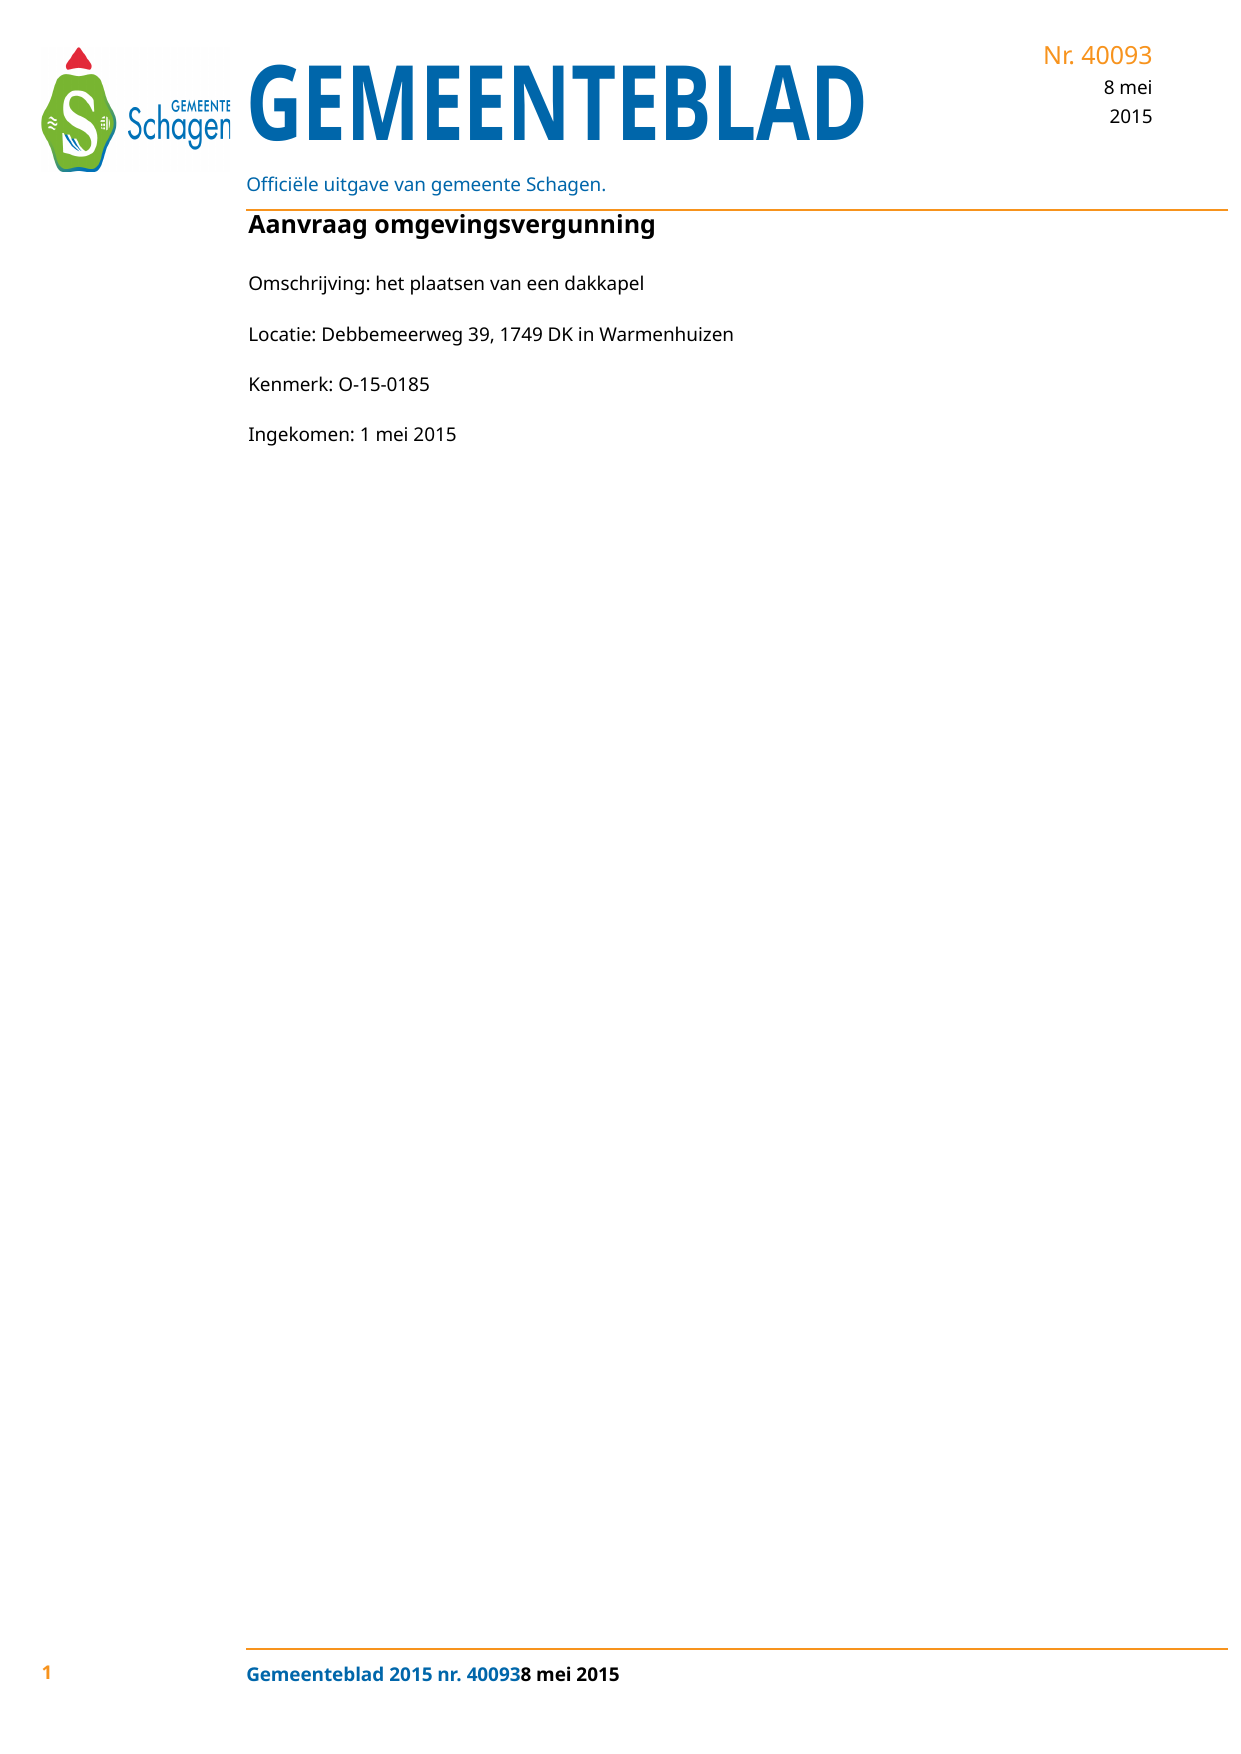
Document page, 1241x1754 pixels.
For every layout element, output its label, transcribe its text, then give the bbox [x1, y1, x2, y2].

text Kenmerk: O-15-0185 [248, 371, 1152, 397]
picture [41, 47, 231, 172]
text Aanvraag omgevingsvergunning [248, 211, 1152, 241]
text Locatie: Debbemeerweg 39, 1749 DK in Warmenhuizen [248, 321, 1152, 346]
text Omschrijving: het plaatsen van een dakkapel [248, 270, 1152, 296]
text Ingekomen: 1 mei 2015 [248, 422, 1152, 447]
